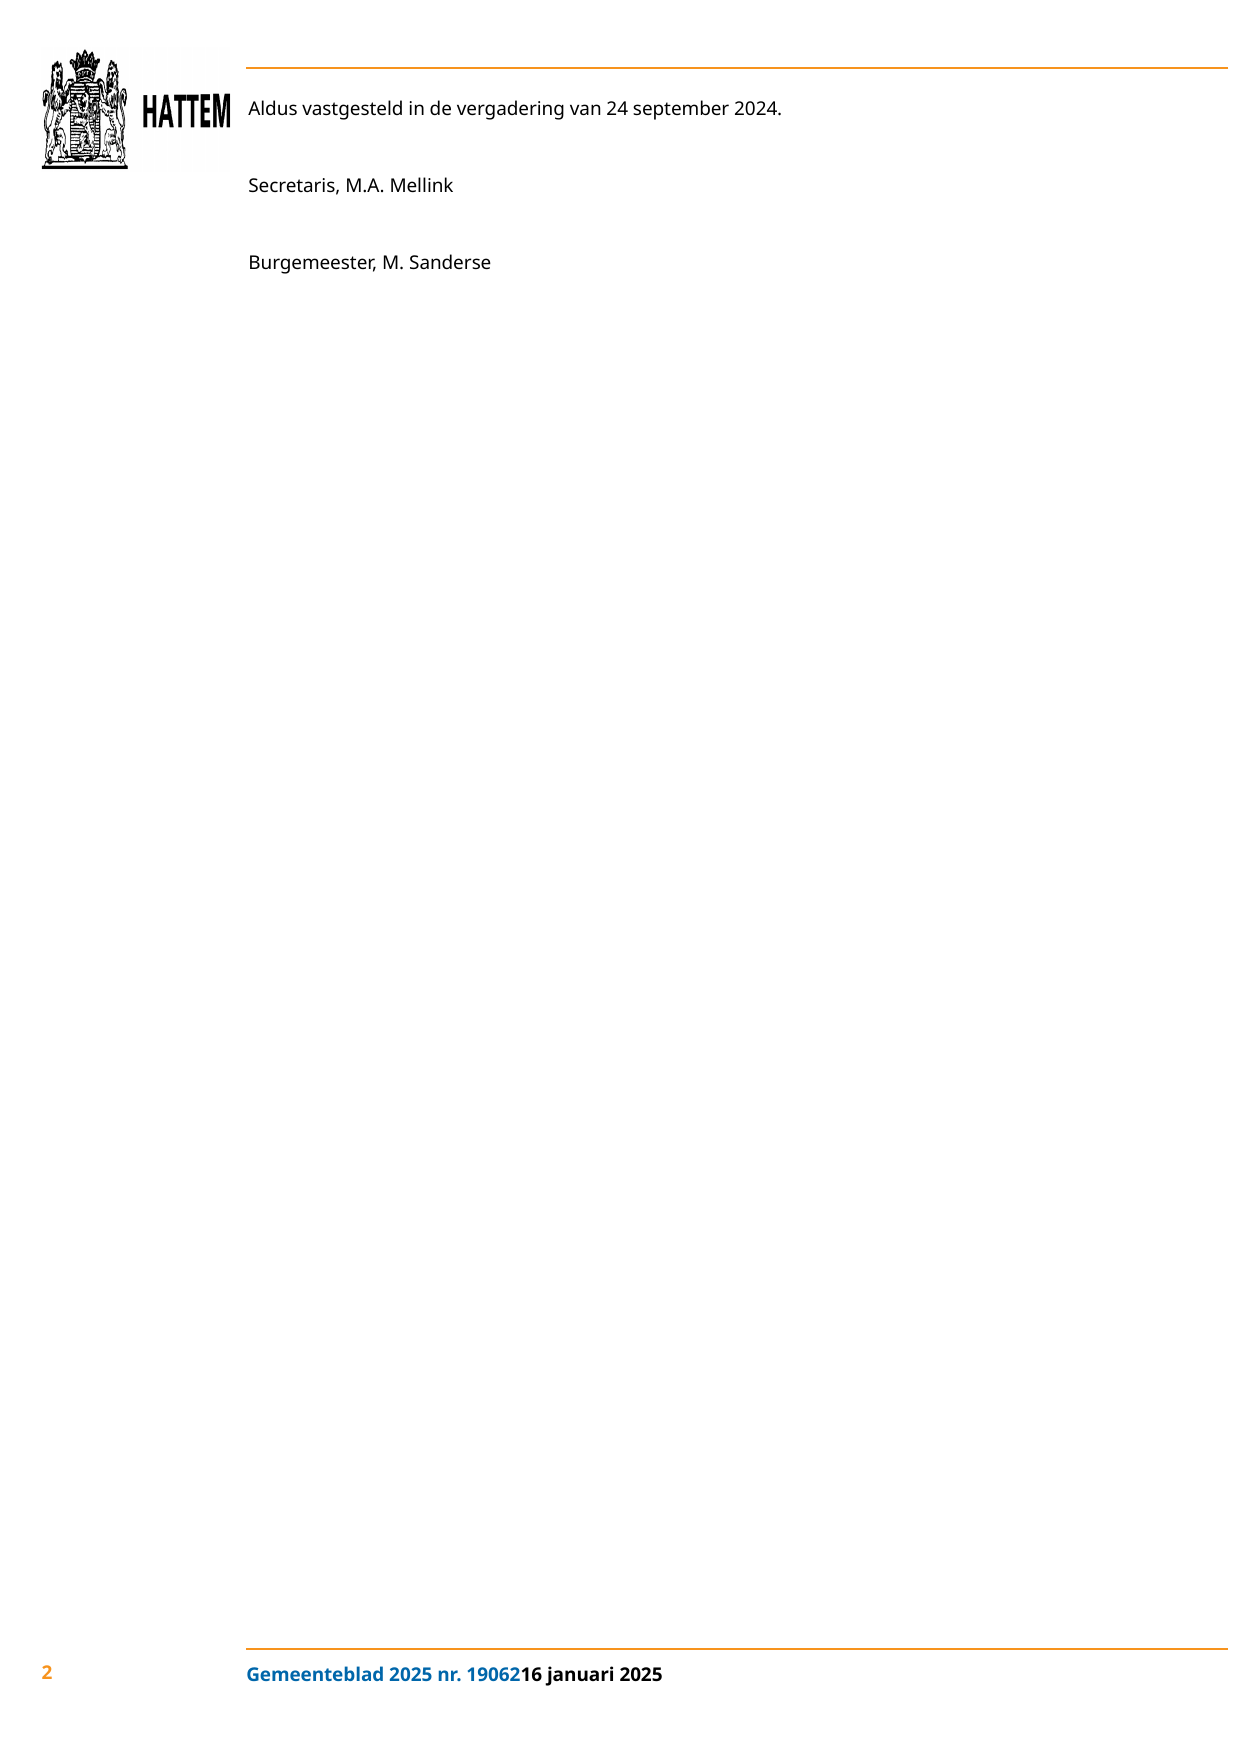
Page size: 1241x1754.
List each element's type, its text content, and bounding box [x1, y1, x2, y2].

text Aldus vastgesteld in de vergadering van 24 september 2024. [248, 95, 1152, 121]
picture [41, 47, 231, 172]
text Secretaris, M.A. Mellink [248, 172, 1152, 198]
text Burgemeester, M. Sanderse [248, 249, 1152, 275]
